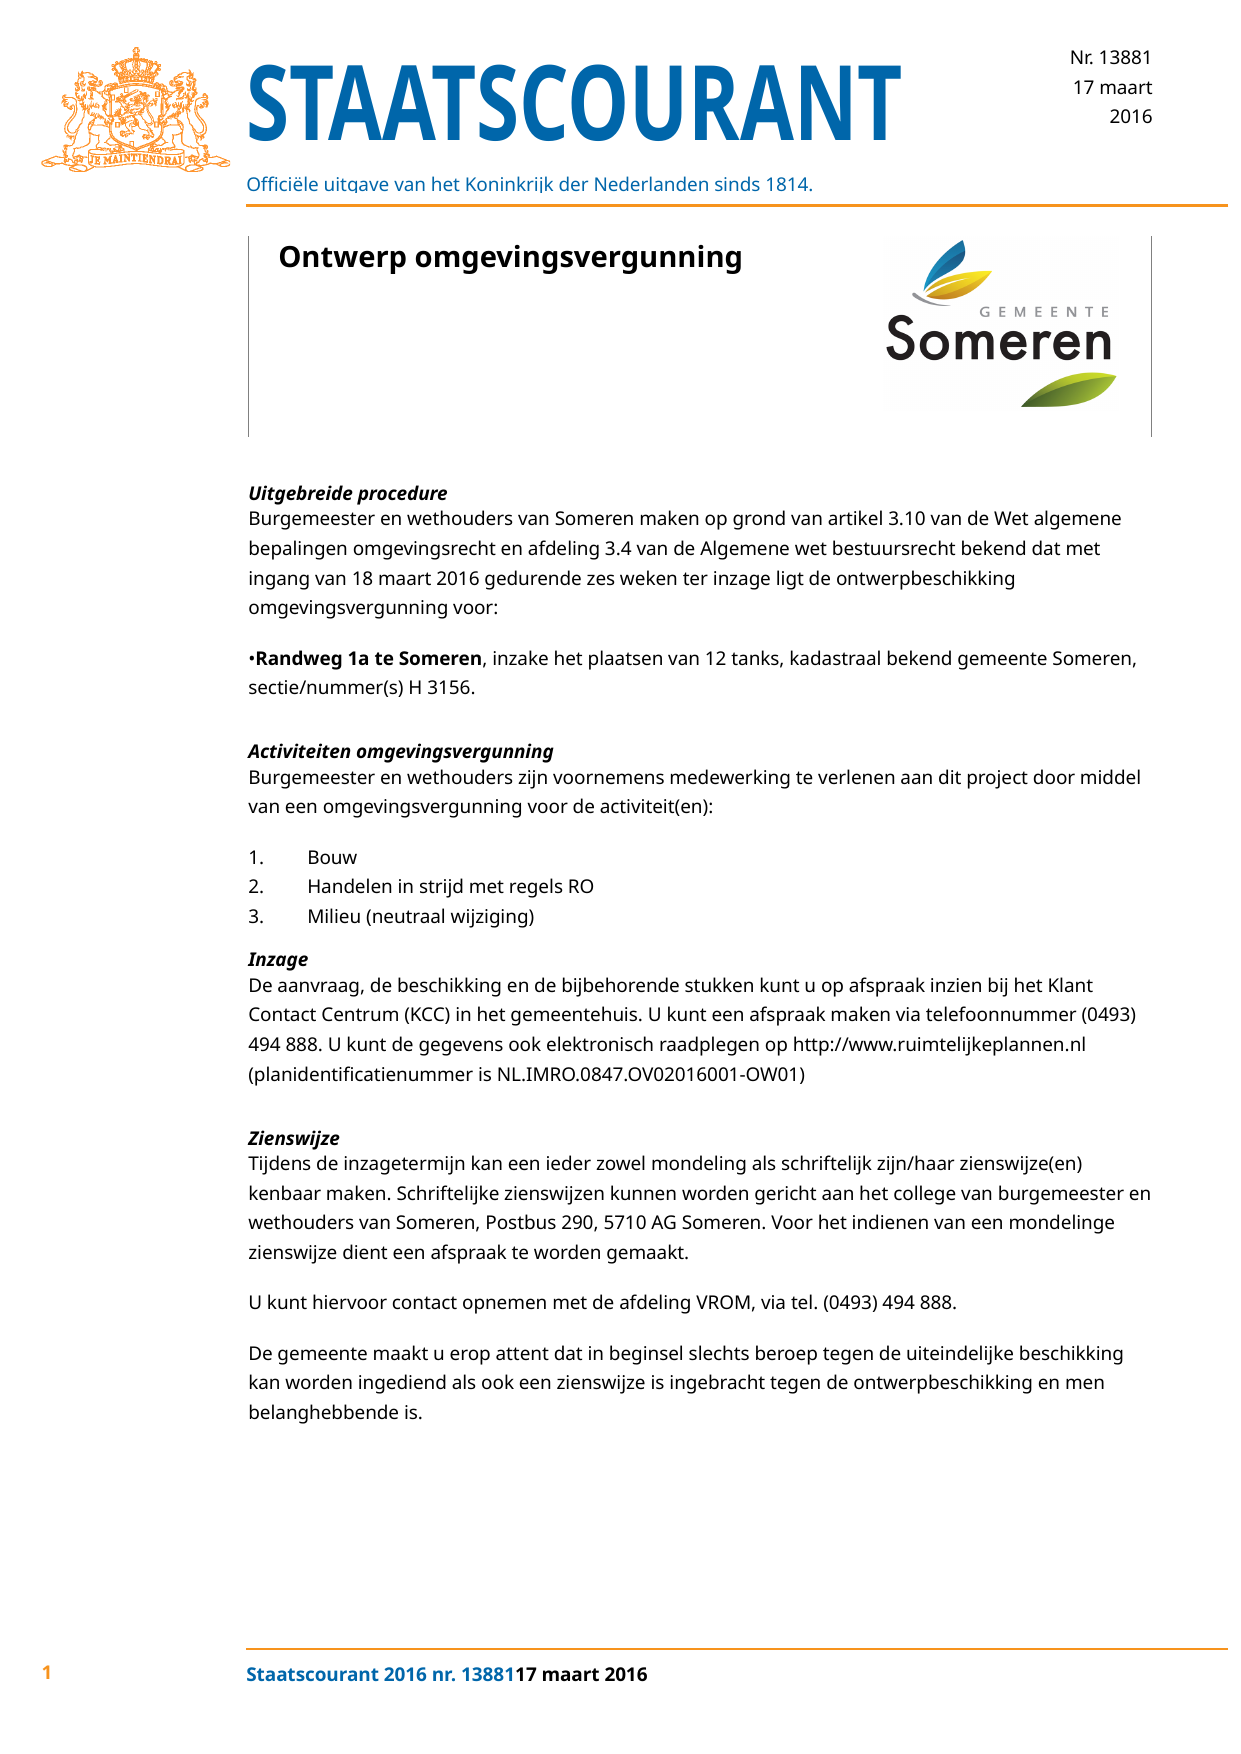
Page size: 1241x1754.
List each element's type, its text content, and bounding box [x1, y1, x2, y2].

text U kunt hiervoor contact opnemen met de afdeling VROM, via tel. (0493) 494 888. [248, 1289, 1152, 1315]
text •Randweg 1a te Someren, inzake het plaatsen van 12 tanks, kadastraal bekend gemeente Someren, sectie/nummer(s) H 3156. [248, 645, 1152, 700]
text Inzage [248, 946, 1152, 972]
text Uitgebreide procedure [248, 480, 1152, 506]
picture [41, 47, 231, 172]
picture [882, 236, 1119, 411]
table_header Ontwerp omgevingsvergunning [249, 236, 850, 437]
text De gemeente maakt u erop attent dat in beginsel slechts beroep tegen de uiteindelijke beschikking kan worden ingediend als ook een zienswijze is ingebracht tegen de ontwerpbeschikking en men belanghebbende is. [248, 1340, 1152, 1425]
text Activiteiten omgevingsvergunning [248, 738, 1152, 764]
text De aanvraag, de beschikking en de bijbehorende stukken kunt u op afspraak inzien bij het Klant Contact Centrum (KCC) in het gemeentehuis. U kunt een afspraak maken via telefoonnummer (0493) 494 888. U kunt de gegevens ook elektronisch raadplegen op http://www.ruimtelijkeplannen.nl (planidentificatienummer is NL.IMRO.0847.OV02016001-OW01) [248, 972, 1152, 1086]
list Milieu (neutraal wijziging) [248, 903, 1152, 929]
text Tijdens de inzagetermijn kan een ieder zowel mondeling als schriftelijk zijn/haar zienswijze(en) kenbaar maken. Schriftelijke zienswijzen kunnen worden gericht aan het college van burgemeester en wethouders van Someren, Postbus 290, 5710 AG Someren. Voor het indienen van een mondelinge zienswijze dient een afspraak te worden gemaakt. [248, 1150, 1152, 1265]
list Handelen in strijd met regels RO [248, 873, 1152, 899]
text Burgemeester en wethouders zijn voornemens medewerking te verlenen aan dit project door middel van een omgevingsvergunning voor de activiteit(en): [248, 764, 1152, 819]
text Zienswijze [248, 1125, 1152, 1150]
table_header [850, 236, 1151, 437]
text Burgemeester en wethouders van Someren maken op grond van artikel 3.10 van de Wet algemene bepalingen omgevingsrecht en afdeling 3.4 van de Algemene wet bestuursrecht bekend dat met ingang van 18 maart 2016 gedurende zes weken ter inzage ligt de ontwerpbeschikking omgevingsvergunning voor: [248, 506, 1152, 620]
list Bouw [248, 844, 1152, 870]
